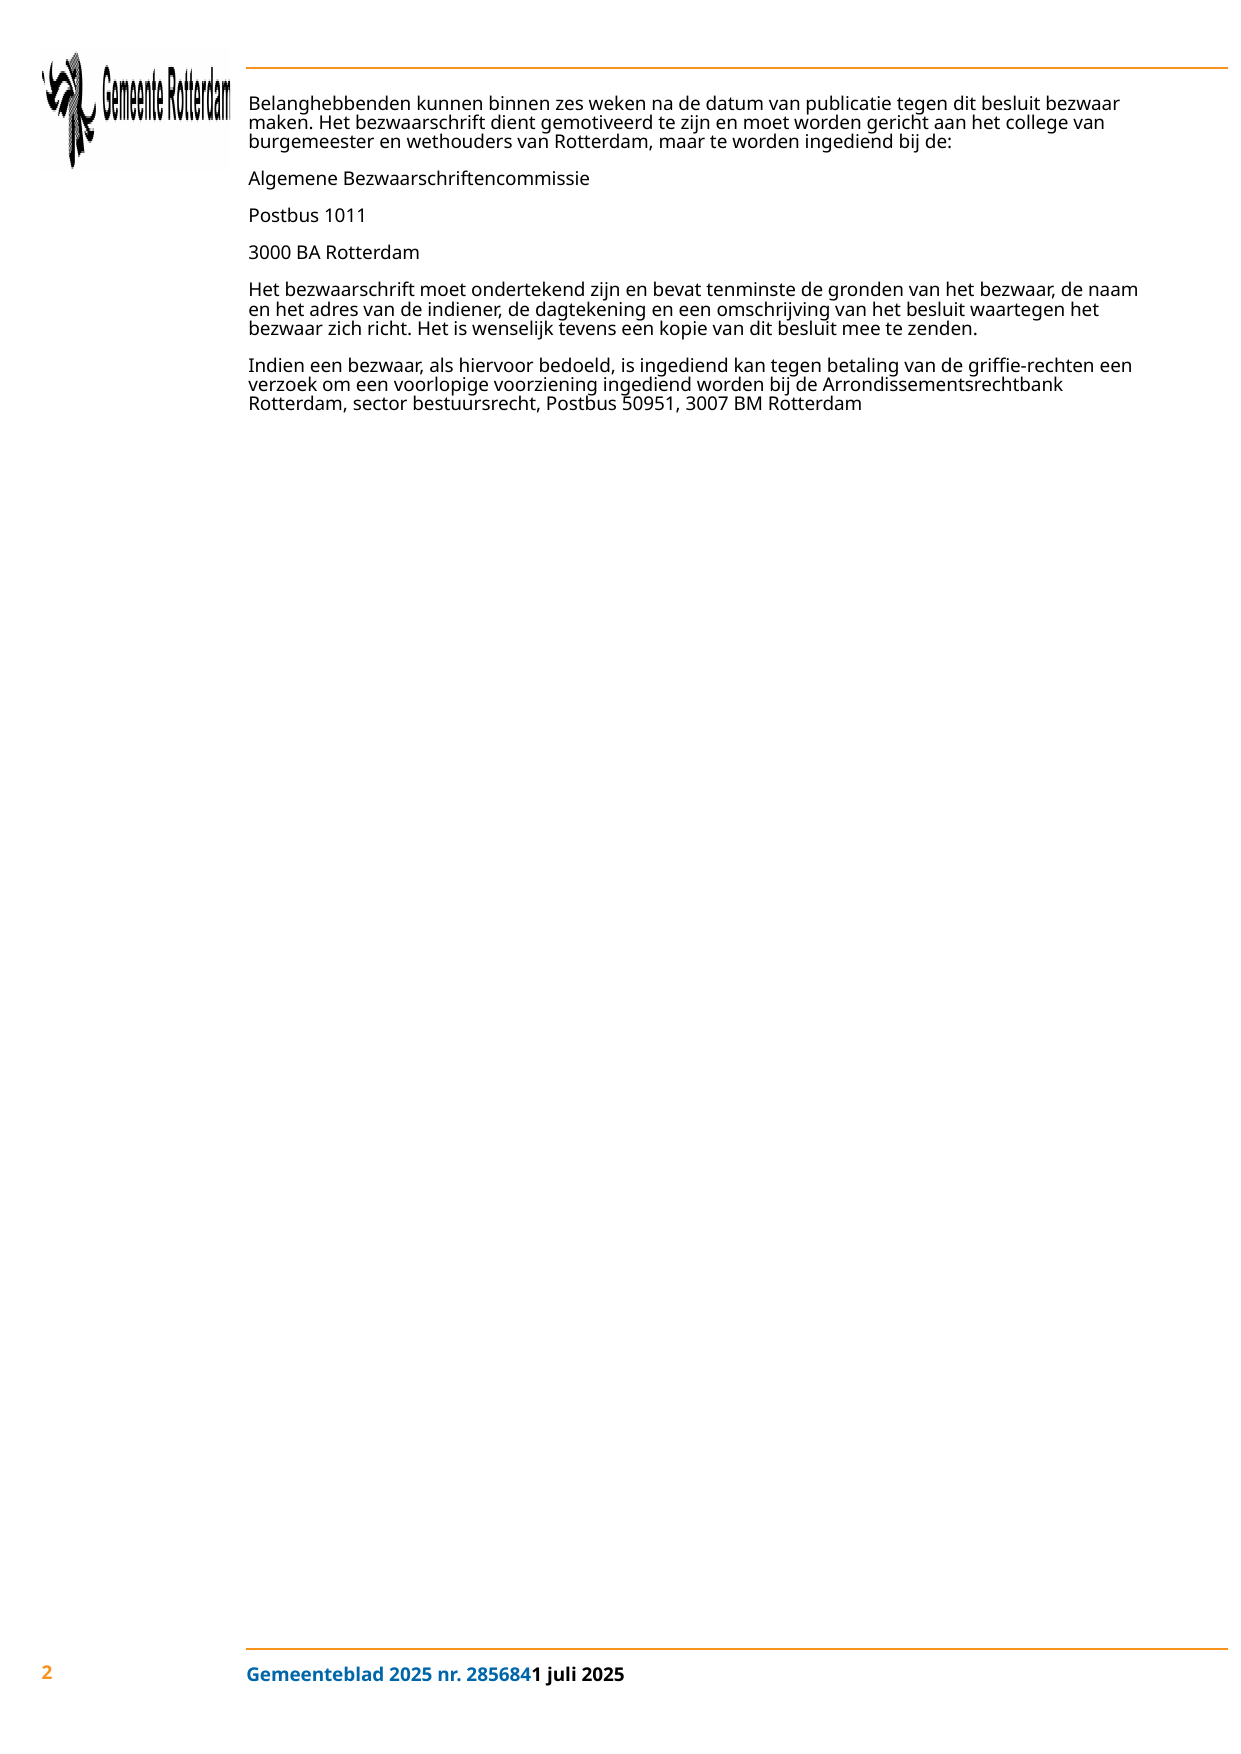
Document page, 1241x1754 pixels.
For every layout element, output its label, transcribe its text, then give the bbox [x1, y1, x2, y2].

text Belanghebbenden kunnen binnen zes weken na de datum van publicatie tegen dit besluit bezwaar maken. Het bezwaarschrift dient gemotiveerd te zijn en moet worden gericht aan het college van burgemeester en wethouders van Rotterdam, maar te worden ingediend bij de: [248, 95, 1152, 153]
text 3000 BA Rotterdam [248, 244, 1152, 264]
picture [41, 47, 231, 172]
text Algemene Bezwaarschriftencommissie [248, 170, 1152, 190]
text Indien een bezwaar, als hiervoor bedoeld, is ingediend kan tegen betaling van de griffie-rechten een verzoek om een voorlopige voorziening ingediend worden bij de Arrondissementsrechtbank Rotterdam, sector bestuursrecht, Postbus 50951, 3007 BM Rotterdam [248, 357, 1152, 415]
text Het bezwaarschrift moet ondertekend zijn en bevat tenminste de gronden van het bezwaar, de naam en het adres van de indiener, de dagtekening en een omschrijving van het besluit waartegen het bezwaar zich richt. Het is wenselijk tevens een kopie van dit besluit mee te zenden. [248, 281, 1152, 339]
text Postbus 1011 [248, 207, 1152, 227]
